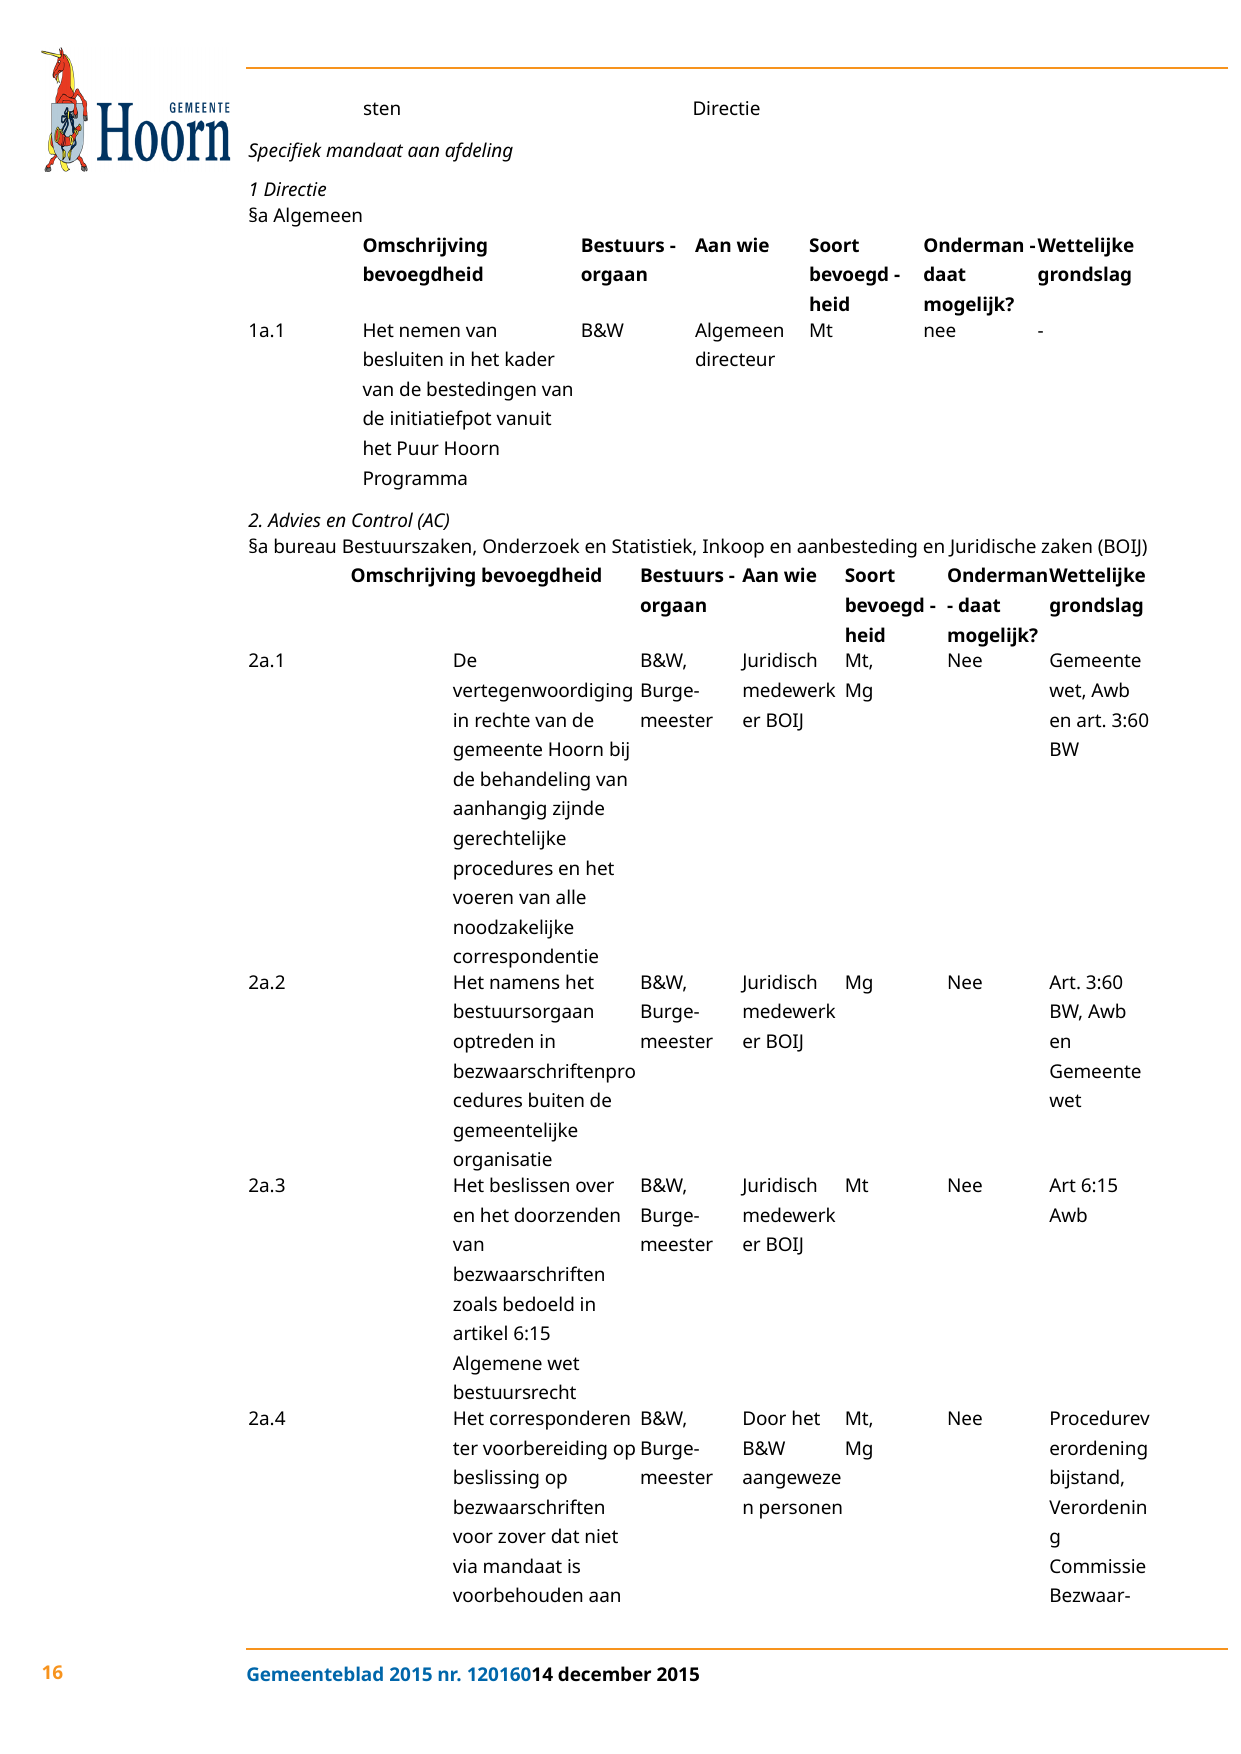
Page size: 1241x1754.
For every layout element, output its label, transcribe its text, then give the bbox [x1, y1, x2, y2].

table_cell Art 6:15 Awb [1049, 1173, 1152, 1405]
table_cell Nee [947, 969, 1049, 1172]
table_cell Directie [692, 95, 807, 121]
table_header Aan wie [742, 563, 844, 648]
table_cell B&W, Burge-meester [640, 969, 742, 1172]
table_cell Het beslissen over en het doorzenden van bezwaarschriften zoals bedoeld in artikel 6:15 Algemene wet bestuursrecht [453, 1173, 640, 1405]
table_cell - [1038, 317, 1152, 491]
table_cell Juridisch medewerker BOIJ [742, 1173, 844, 1405]
table_cell B&W, Burge-meester [640, 1173, 742, 1405]
text 1 Directie [248, 177, 1152, 202]
table_cell 2a.3 [248, 1173, 453, 1405]
table_header Wettelijke grondslag [1038, 232, 1152, 317]
table_cell Algemeen directeur [695, 317, 809, 491]
table_cell Procedureverordening bijstand, Verordening Commissie Bezwaar- [1049, 1405, 1152, 1608]
table_header Onderman - daat mogelijk? [947, 563, 1049, 648]
table_header Omschrijving bevoegdheid [362, 232, 581, 317]
table_cell Juridisch medewerker BOIJ [742, 969, 844, 1172]
table_header Soort bevoegd - heid [809, 232, 923, 317]
table_header Onderman - daat mogelijk? [923, 232, 1037, 317]
table_cell Nee [947, 1173, 1049, 1405]
picture [41, 47, 231, 172]
table_cell Art. 3:60 BW, Awb en Gemeentewet [1049, 969, 1152, 1172]
table_header Omschrijving bevoegdheid [350, 563, 640, 648]
table_header Soort bevoegd - heid [845, 563, 947, 648]
table_cell Gemeentewet, Awb en art. 3:60 BW [1049, 648, 1152, 969]
table_header Wettelijke grondslag [1049, 563, 1152, 648]
table_cell 2a.4 [248, 1405, 453, 1608]
text 2. Advies en Control (AC) [248, 507, 1152, 533]
table_header Aan wie [695, 232, 809, 317]
table_cell Door het B&W aangewezen personen [742, 1405, 844, 1608]
table_header [248, 232, 362, 317]
table_cell Het namens het bestuursorgaan optreden in bezwaarschriftenprocedures buiten de gemeentelijke organisatie [453, 969, 640, 1172]
table_cell B&W, Burge- meester [640, 648, 742, 969]
table_cell [248, 95, 363, 121]
table_cell Het nemen van besluiten in het kader van de bestedingen van de initiatiefpot vanuit het Puur Hoorn Programma [362, 317, 581, 491]
table_cell Het corresponderen ter voorbereiding op beslissing op bezwaarschriften voor zover dat niet via mandaat is voorbehouden aan [453, 1405, 640, 1608]
text §a bureau Bestuurszaken, Onderzoek en Statistiek, Inkoop en aanbesteding en Juridische zaken (BOIJ) [248, 533, 1152, 559]
table_cell 2a.2 [248, 969, 453, 1172]
table_cell Nee [947, 1405, 1049, 1608]
table_cell Nee [947, 648, 1049, 969]
table_cell [1037, 95, 1152, 121]
text Specifiek mandaat aan afdeling [248, 137, 1152, 163]
table_cell sten [363, 95, 577, 121]
table_cell B&W, Burge-meester [640, 1405, 742, 1608]
table_cell B&W [581, 317, 695, 491]
table_cell 2a.1 [248, 648, 453, 969]
table_cell [807, 95, 922, 121]
table_cell De vertegenwoordiging in rechte van de gemeente Hoorn bij de behandeling van aanhangig zijnde gerechtelijke procedures en het voeren van alle noodzakelijke correspondentie [453, 648, 640, 969]
table_cell [578, 95, 692, 121]
table_cell 1a.1 [248, 317, 362, 491]
table_cell Mt [809, 317, 923, 491]
table_header Bestuurs - orgaan [640, 563, 742, 648]
table_cell [922, 95, 1037, 121]
table_cell Mt, Mg [845, 1405, 947, 1608]
table_header [248, 563, 350, 648]
table_cell Juridisch medewerker BOIJ [742, 648, 844, 969]
text §a Algemeen [248, 202, 1152, 228]
table_cell nee [923, 317, 1037, 491]
table_cell Mg [845, 969, 947, 1172]
table_header Bestuurs - orgaan [581, 232, 695, 317]
table_cell Mt, Mg [845, 648, 947, 969]
table_cell Mt [845, 1173, 947, 1405]
